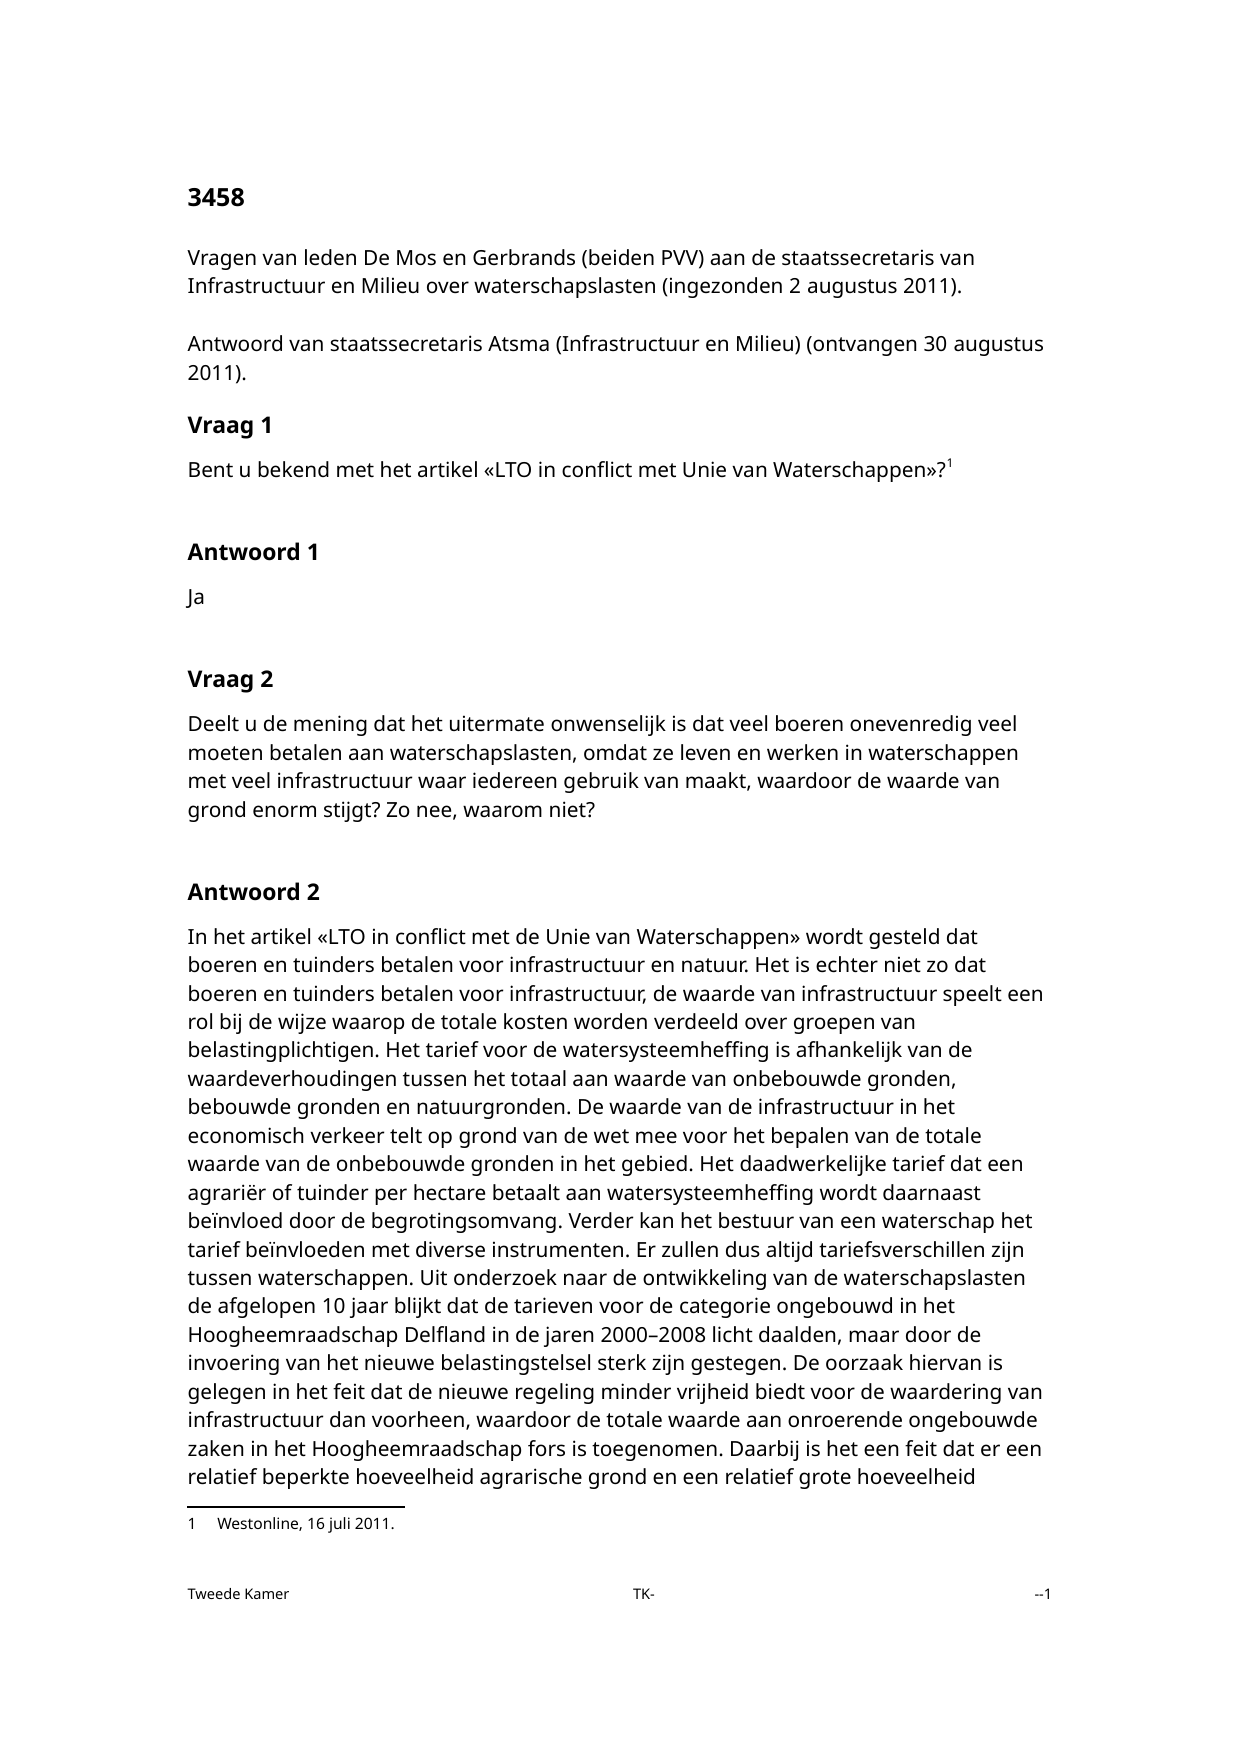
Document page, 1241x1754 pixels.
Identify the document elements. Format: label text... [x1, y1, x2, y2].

subtitle Antwoord 2 [187, 876, 1053, 907]
text In het artikel «LTO in conflict met de Unie van Waterschappen» wordt gesteld dat boeren en tuinders betalen voor infrastructuur en natuur. Het is echter niet zo dat boeren en tuinders betalen voor infrastructuur, de waarde van infrastructuur speelt een rol bij de wijze waarop de totale kosten worden verdeeld over groepen van belastingplichtigen. Het tarief voor de watersysteemheffing is afhankelijk van de waardeverhoudingen tussen het totaal aan waarde van onbebouwde gronden, bebouwde gronden en natuurgronden. De waarde van de infrastructuur in het economisch verkeer telt op grond van de wet mee voor het bepalen van de totale waarde van de onbebouwde gronden in het gebied. Het daadwerkelijke tarief dat een agrariër of tuinder per hectare betaalt aan watersysteemheffing wordt daarnaast beïnvloed door de begrotingsomvang. Verder kan het bestuur van een waterschap het tarief beïnvloeden met diverse instrumenten. Er zullen dus altijd tariefsverschillen zijn tussen waterschappen. Uit onderzoek naar de ontwikkeling van de waterschapslasten de afgelopen 10 jaar blijkt dat de tarieven voor de categorie ongebouwd in het Hoogheemraadschap Delfland in de jaren 2000–2008 licht daalden, maar door de invoering van het nieuwe belastingstelsel sterk zijn gestegen. De oorzaak hiervan is gelegen in het feit dat de nieuwe regeling minder vrijheid biedt voor de waardering van infrastructuur dan voorheen, waardoor de totale waarde aan onroerende ongebouwde zaken in het Hoogheemraadschap fors is toegenomen. Daarbij is het een feit dat er een relatief beperkte hoeveelheid agrarische grond en een relatief grote hoeveelheid [187, 922, 1053, 1491]
subtitle Vraag 2 [187, 663, 1053, 694]
subtitle Vraag 1 [187, 409, 1053, 440]
text Westonline, 16 juli 2011. [187, 1506, 1053, 1534]
text Antwoord van staatssecretaris Atsma (Infrastructuur en Milieu) (ontvangen 30 augustus 2011). [187, 329, 1053, 386]
text 3458 [187, 179, 1053, 213]
subtitle Antwoord 1 [187, 536, 1053, 567]
text Deelt u de mening dat het uitermate onwenselijk is dat veel boeren onevenredig veel moeten betalen aan waterschapslasten, omdat ze leven en werken in waterschappen met veel infrastructuur waar iedereen gebruik van maakt, waardoor de waarde van grond enorm stijgt? Zo nee, waarom niet? [187, 709, 1053, 823]
text Bent u bekend met het artikel «LTO in conflict met Unie van Waterschappen»? [187, 455, 1053, 483]
text Ja [187, 582, 1053, 611]
text Vragen van leden De Mos en Gerbrands (beiden PVV) aan de staatssecretaris van Infrastructuur en Milieu over waterschapslasten (ingezonden 2 augustus 2011). [187, 243, 1053, 300]
